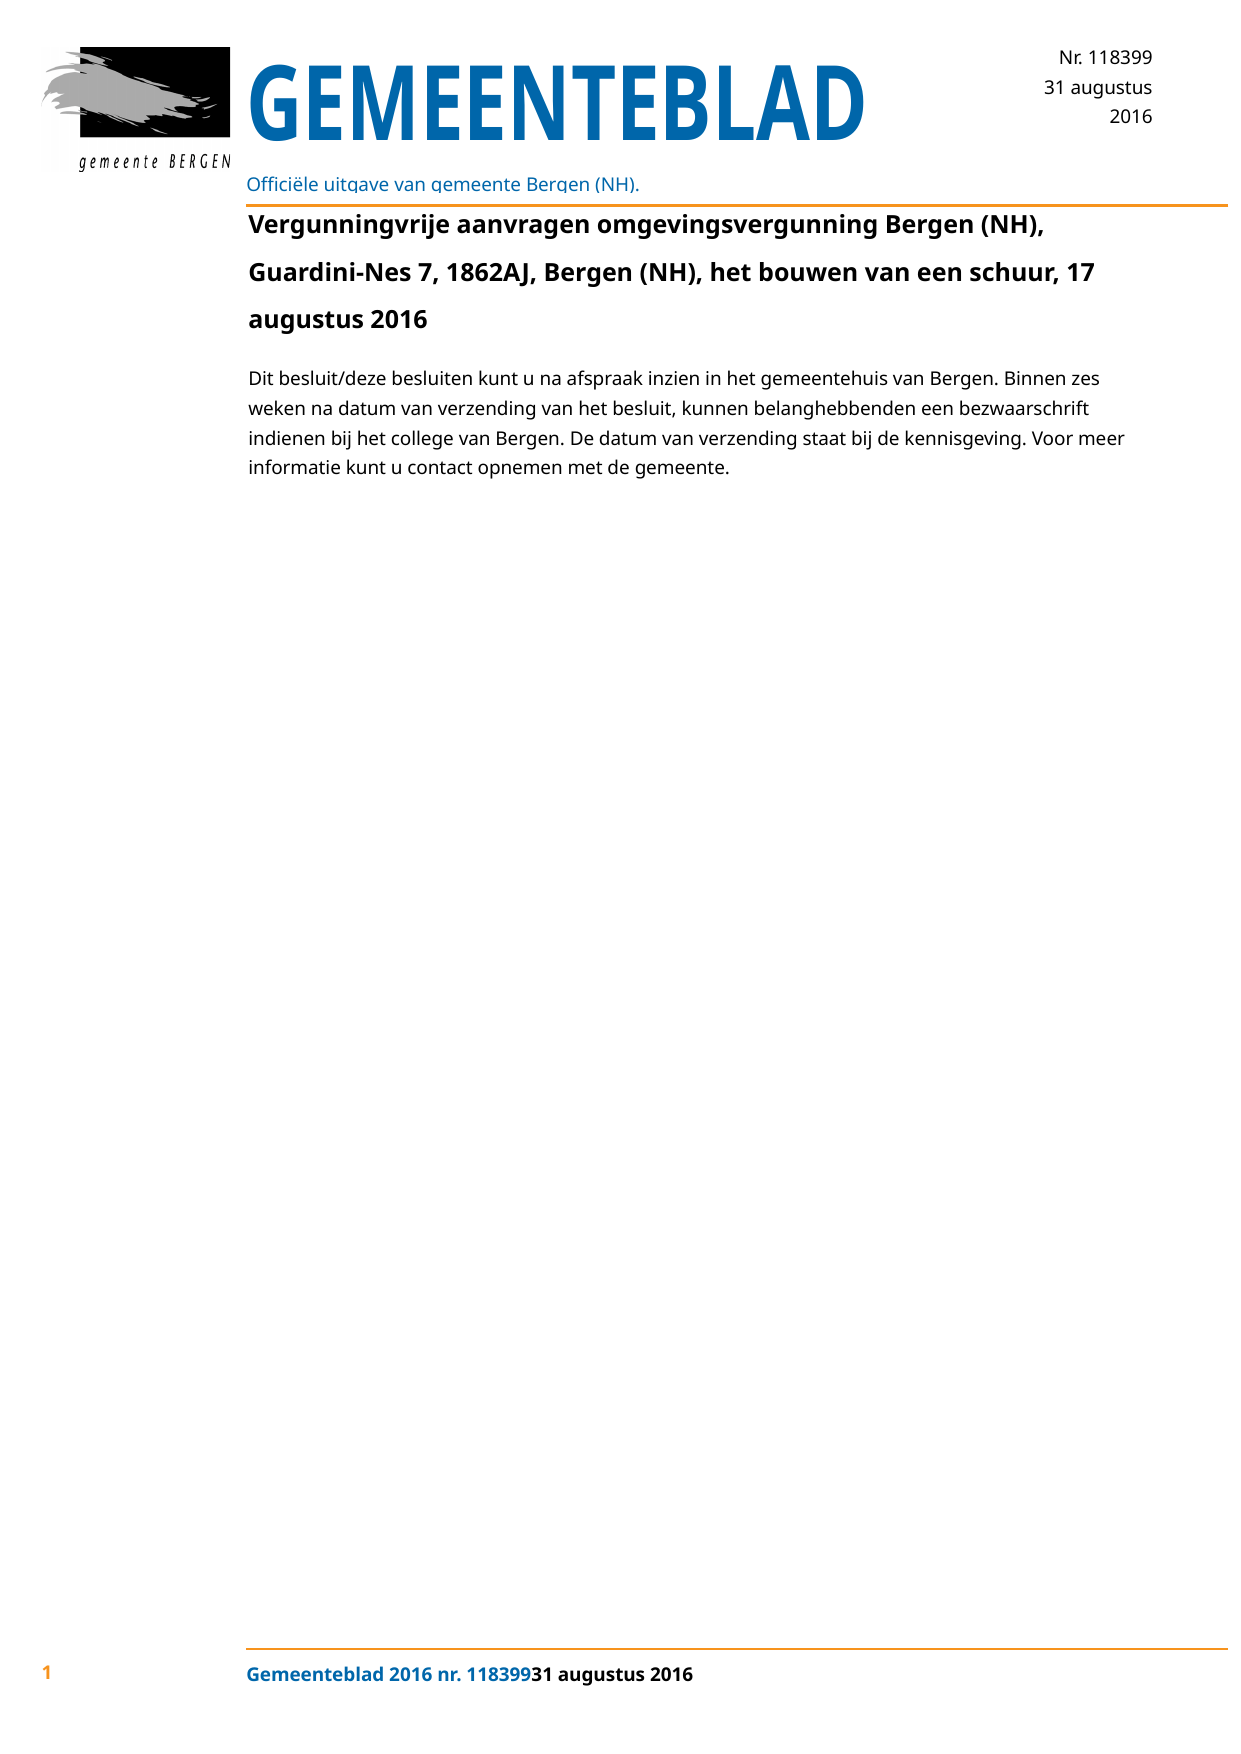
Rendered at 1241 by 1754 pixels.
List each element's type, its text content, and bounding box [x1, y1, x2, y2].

text Vergunningvrije aanvragen omgevingsvergunning Bergen (NH), Guardini-Nes 7, 1862AJ, Bergen (NH), het bouwen van een schuur, 17 augustus 2016 [248, 207, 1152, 336]
picture [41, 47, 231, 172]
text Dit besluit/deze besluiten kunt u na afspraak inzien in het gemeentehuis van Bergen. Binnen zes weken na datum van verzending van het besluit, kunnen belanghebbenden een bezwaarschrift indienen bij het college van Bergen. De datum van verzending staat bij de kennisgeving. Voor meer informatie kunt u contact opnemen met de gemeente. [248, 366, 1152, 480]
